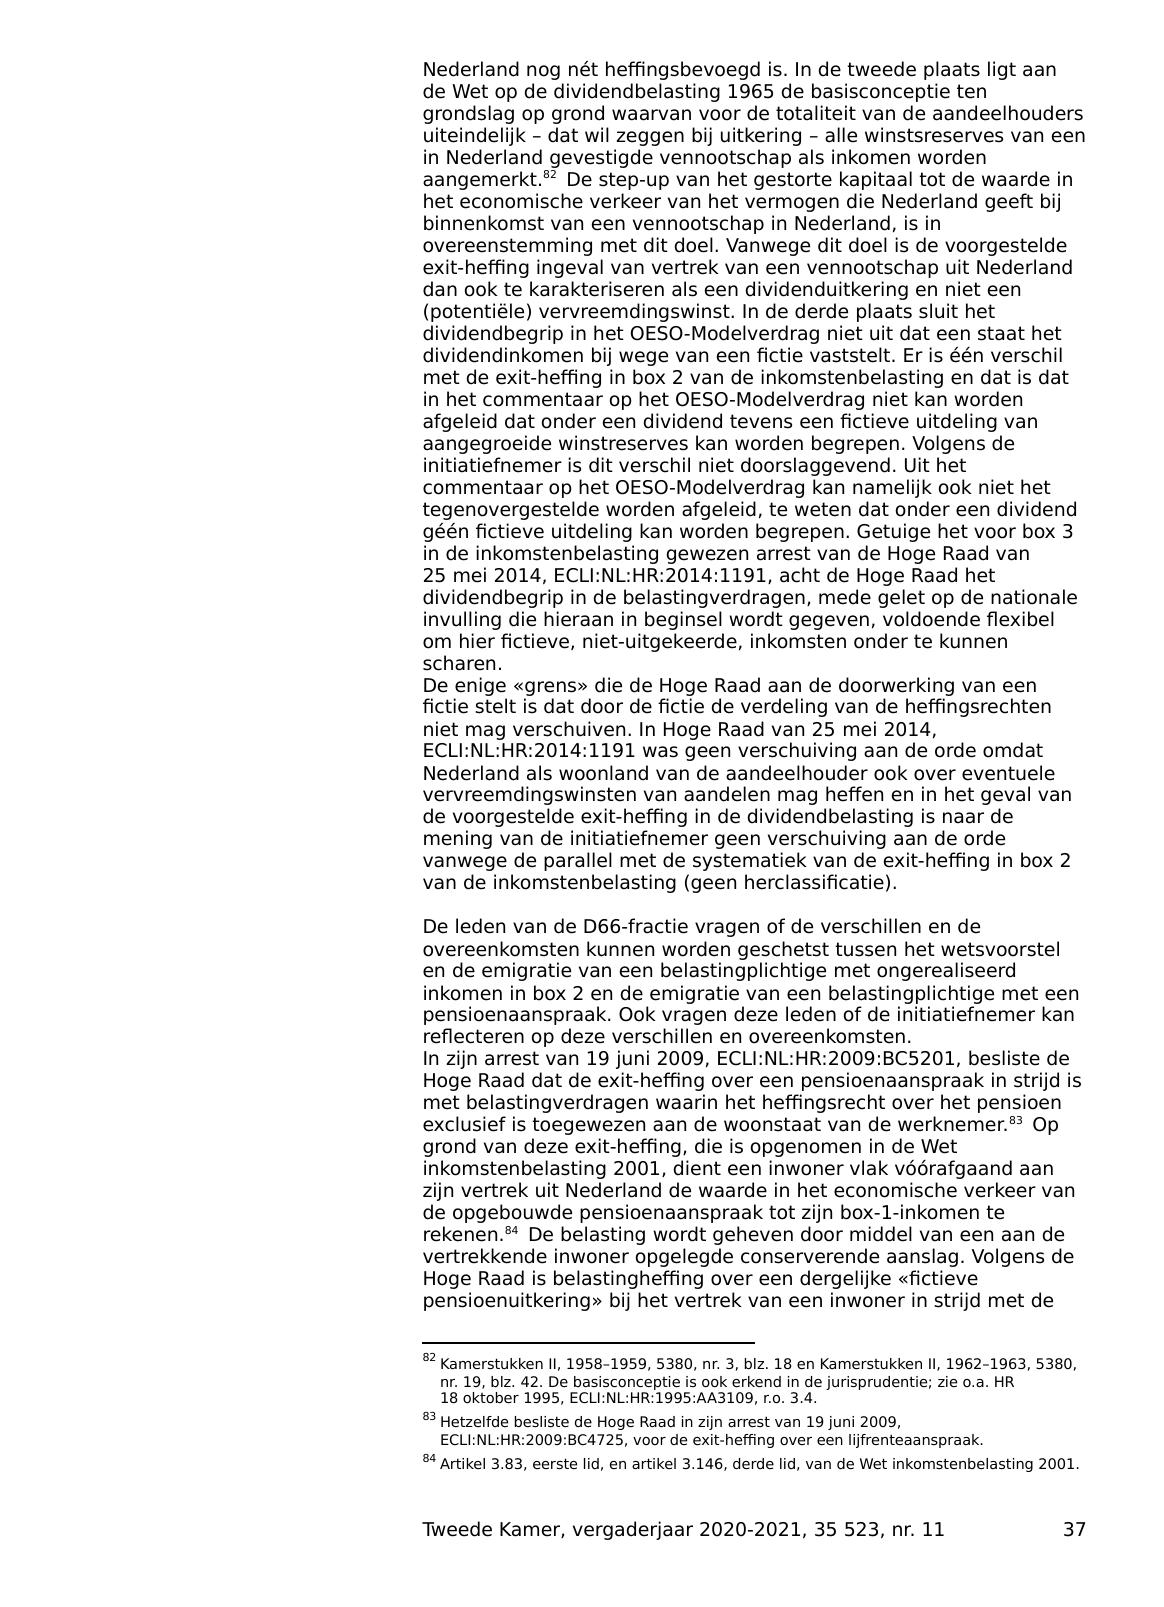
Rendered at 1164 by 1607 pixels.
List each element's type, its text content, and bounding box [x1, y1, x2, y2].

text In zijn arrest van 19 juni 2009, ECLI:NL:HR:2009:BC5201, besliste de Hoge Raad dat de exit-heffing over een pensioenaanspraak in strijd is met belastingverdragen waarin het heffingsrecht over het pensioen exclusief is toegewezen aan de woonstaat van de werknemer. Op grond van deze exit-heffing, die is opgenomen in de Wet inkomstenbelasting 2001, dient een inwoner vlak vóórafgaand aan zijn vertrek uit Nederland de waarde in het economische verkeer van de opgebouwde pensioenaanspraak tot zijn box-1-inkomen te rekenen. De belasting wordt geheven door middel van een aan de vertrekkende inwoner opgelegde conserverende aanslag. Volgens de Hoge Raad is belastingheffing over een dergelijke «fictieve pensioenuitkering» bij het vertrek van een inwoner in strijd met de [422, 1048, 1087, 1312]
text De leden van de D66-fractie vragen of de verschillen en de overeenkomsten kunnen worden geschetst tussen het wetsvoorstel en de emigratie van een belastingplichtige met ongerealiseerd inkomen in box 2 en de emigratie van een belastingplichtige met een pensioenaanspraak. Ook vragen deze leden of de initiatiefnemer kan reflecteren op deze verschillen en overeenkomsten. [422, 916, 1087, 1048]
text De enige «grens» die de Hoge Raad aan de doorwerking van een fictie stelt is dat door de fictie de verdeling van de heffingsrechten niet mag verschuiven. In Hoge Raad van 25 mei 2014, ECLI:NL:HR:2014:1191 was geen verschuiving aan de orde omdat Nederland als woonland van de aandeelhouder ook over eventuele vervreemdingswinsten van aandelen mag heffen en in het geval van de voorgestelde exit-heffing in de dividendbelasting is naar de mening van de initiatiefnemer geen verschuiving aan de orde vanwege de parallel met de systematiek van de exit-heffing in box 2 van de inkomstenbelasting (geen herclassificatie). [422, 674, 1087, 894]
text Kamerstukken II, 1958–1959, 5380, nr. 3, blz. 18 en Kamerstukken II, 1962–1963, 5380, nr. 19, blz. 42. De basisconceptie is ook erkend in de jurisprudentie; zie o.a. HR 18 oktober 1995, ECLI:NL:HR:1995:AA3109, r.o. 3.4. [422, 1352, 1087, 1407]
text Artikel 3.83, eerste lid, en artikel 3.146, derde lid, van de Wet inkomstenbelasting 2001. [422, 1452, 1087, 1474]
text Nederland nog nét heffingsbevoegd is. In de tweede plaats ligt aan de Wet op de dividendbelasting 1965 de basisconceptie ten grondslag op grond waarvan voor de totaliteit van de aandeelhouders uiteindelijk – dat wil zeggen bij uitkering – alle winstsreserves van een in Nederland gevestigde vennootschap als inkomen worden aangemerkt. De step-up van het gestorte kapitaal tot de waarde in het economische verkeer van het vermogen die Nederland geeft bij binnenkomst van een vennootschap in Nederland, is in overeenstemming met dit doel. Vanwege dit doel is de voorgestelde exit-heffing ingeval van vertrek van een vennootschap uit Nederland dan ook te karakteriseren als een dividenduitkering en niet een (potentiële) vervreemdingswinst. In de derde plaats sluit het dividendbegrip in het OESO-Modelverdrag niet uit dat een staat het dividendinkomen bij wege van een fictie vaststelt. Er is één verschil met de exit-heffing in box 2 van de inkomstenbelasting en dat is dat in het commentaar op het OESO-Modelverdrag niet kan worden afgeleid dat onder een dividend tevens een fictieve uitdeling van aangegroeide winstreserves kan worden begrepen. Volgens de initiatiefnemer is dit verschil niet doorslaggevend. Uit het commentaar op het OESO-Modelverdrag kan namelijk ook niet het tegenovergestelde worden afgeleid, te weten dat onder een dividend géén fictieve uitdeling kan worden begrepen. Getuige het voor box 3 in de inkomstenbelasting gewezen arrest van de Hoge Raad van 25 mei 2014, ECLI:NL:HR:2014:1191, acht de Hoge Raad het dividendbegrip in de belastingverdragen, mede gelet op de nationale invulling die hieraan in beginsel wordt gegeven, voldoende flexibel om hier fictieve, niet-uitgekeerde, inkomsten onder te kunnen scharen. [422, 59, 1087, 674]
text Hetzelfde besliste de Hoge Raad in zijn arrest van 19 juni 2009, ECLI:NL:HR:2009:BC4725, voor de exit-heffing over een lijfrenteaanspraak. [422, 1410, 1087, 1449]
